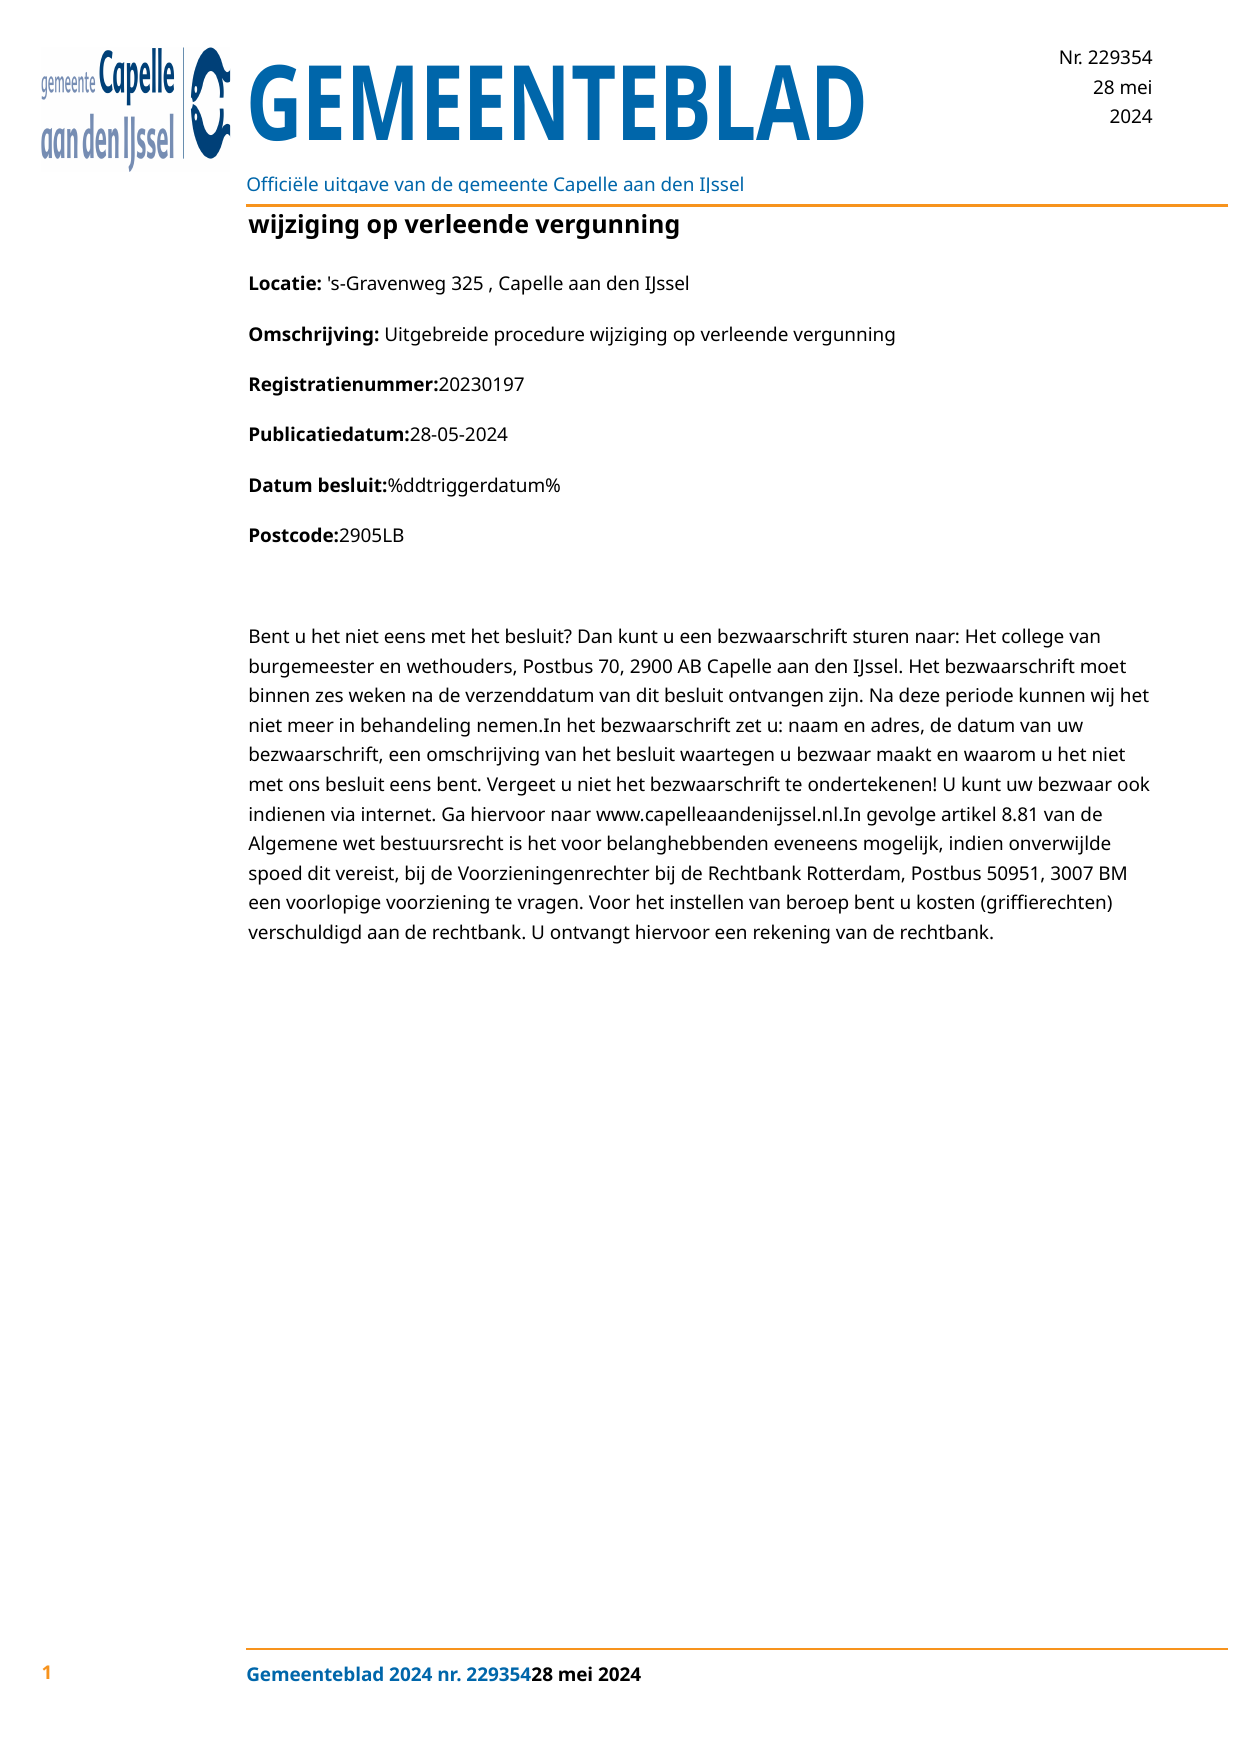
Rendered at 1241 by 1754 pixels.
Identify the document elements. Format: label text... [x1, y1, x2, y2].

text Datum besluit:%ddtriggerdatum% [248, 472, 1152, 498]
text Locatie: 's-Gravenweg 325 , Capelle aan den IJssel [248, 270, 1152, 296]
text Omschrijving: Uitgebreide procedure wijziging op verleende vergunning [248, 321, 1152, 346]
text Publicatiedatum:28-05-2024 [248, 422, 1152, 447]
text Registratienummer:20230197 [248, 371, 1152, 397]
picture [41, 47, 231, 172]
text Bent u het niet eens met het besluit? Dan kunt u een bezwaarschrift sturen naar: Het college van burgemeester en wethouders, Postbus 70, 2900 AB Capelle aan den IJssel. Het bezwaarschrift moet binnen zes weken na de verzenddatum van dit besluit ontvangen zijn. Na deze periode kunnen wij het niet meer in behandeling nemen.In het bezwaarschrift zet u: naam en adres, de datum van uw bezwaarschrift, een omschrijving van het besluit waartegen u bezwaar maakt en waarom u het niet met ons besluit eens bent. Vergeet u niet het bezwaarschrift te ondertekenen! U kunt uw bezwaar ook indienen via internet. Ga hiervoor naar www.capelleaandenijssel.nl.In gevolge artikel 8.81 van de Algemene wet bestuursrecht is het voor belanghebbenden eveneens mogelijk, indien onverwijlde spoed dit vereist, bij de Voorzieningenrechter bij de Rechtbank Rotterdam, Postbus 50951, 3007 BM een voorlopige voorziening te vragen. Voor het instellen van beroep bent u kosten (griffierechten) verschuldigd aan de rechtbank. U ontvangt hiervoor een rekening van de rechtbank. [248, 623, 1152, 945]
text Postcode:2905LB [248, 522, 1152, 548]
text wijziging op verleende vergunning [248, 207, 1152, 241]
